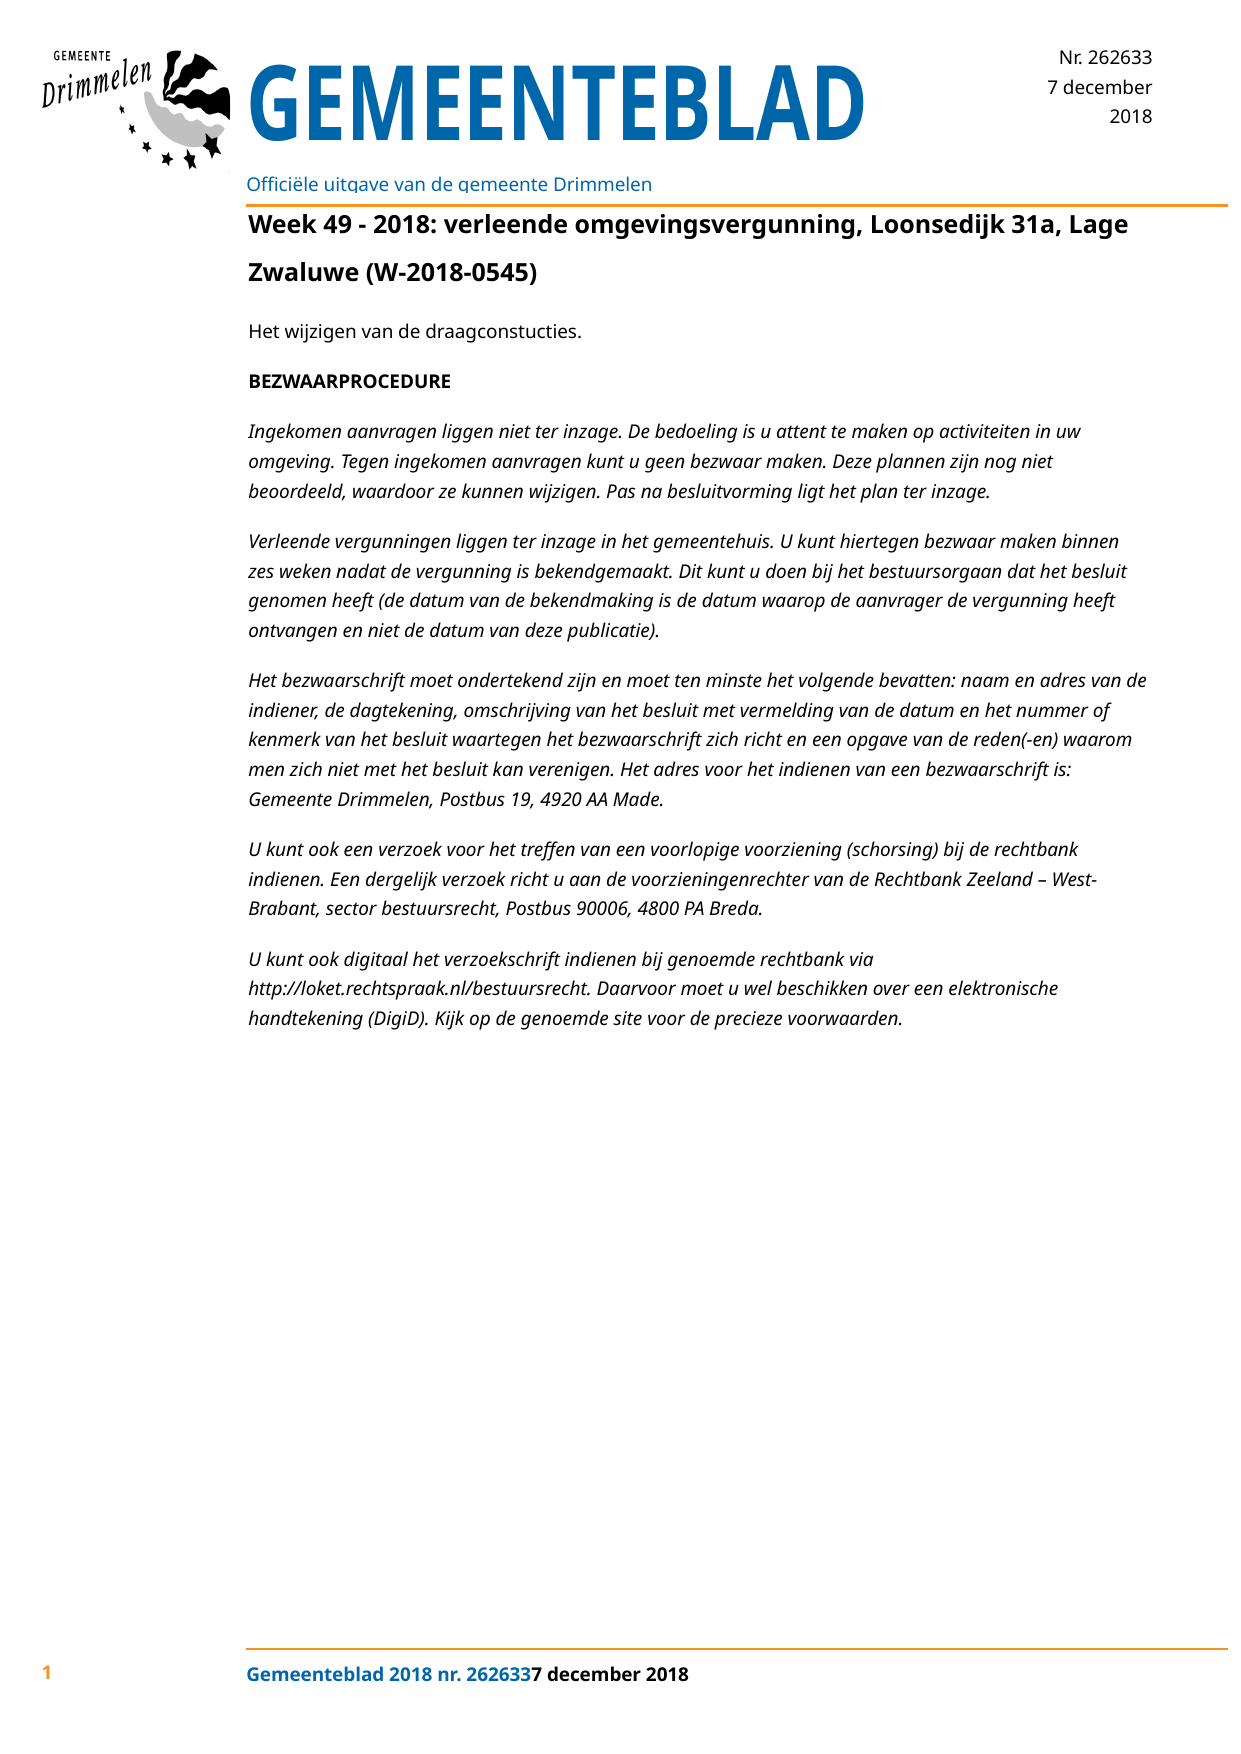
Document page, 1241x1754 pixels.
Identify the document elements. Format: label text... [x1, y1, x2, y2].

text U kunt ook digitaal het verzoekschrift indienen bij genoemde rechtbank via http://loket.rechtspraak.nl/bestuursrecht. Daarvoor moet u wel beschikken over een elektronische handtekening (DigiD). Kijk op de genoemde site voor de precieze voorwaarden. [248, 946, 1152, 1031]
text BEZWAARPROCEDURE [248, 368, 1152, 394]
text Verleende vergunningen liggen ter inzage in het gemeentehuis. U kunt hiertegen bezwaar maken binnen zes weken nadat de vergunning is bekendgemaakt. Dit kunt u doen bij het bestuursorgaan dat het besluit genomen heeft (de datum van de bekendmaking is de datum waarop de aanvrager de vergunning heeft ontvangen en niet de datum van deze publicatie). [248, 528, 1152, 643]
text Ingekomen aanvragen liggen niet ter inzage. De bedoeling is u attent te maken op activiteiten in uw omgeving. Tegen ingekomen aanvragen kunt u geen bezwaar maken. Deze plannen zijn nog niet beoordeeld, waardoor ze kunnen wijzigen. Pas na besluitvorming ligt het plan ter inzage. [248, 419, 1152, 504]
text U kunt ook een verzoek voor het treffen van een voorlopige voorziening (schorsing) bij de rechtbank indienen. Een dergelijk verzoek richt u aan de voorzieningenrechter van de Rechtbank Zeeland – West-Brabant, sector bestuursrecht, Postbus 90006, 4800 PA Breda. [248, 836, 1152, 921]
picture [41, 47, 231, 172]
text Het wijzigen van de draagconstucties. [248, 318, 1152, 344]
text Week 49 - 2018: verleende omgevingsvergunning, Loonsedijk 31a, Lage Zwaluwe (W-2018-0545) [248, 207, 1152, 288]
text Het bezwaarschrift moet ondertekend zijn en moet ten minste het volgende bevatten: naam en adres van de indiener, de dagtekening, omschrijving van het besluit met vermelding van de datum en het nummer of kenmerk van het besluit waartegen het bezwaarschrift zich richt en een opgave van de reden(-en) waarom men zich niet met het besluit kan verenigen. Het adres voor het indienen van een bezwaarschrift is: Gemeente Drimmelen, Postbus 19, 4920 AA Made. [248, 667, 1152, 812]
